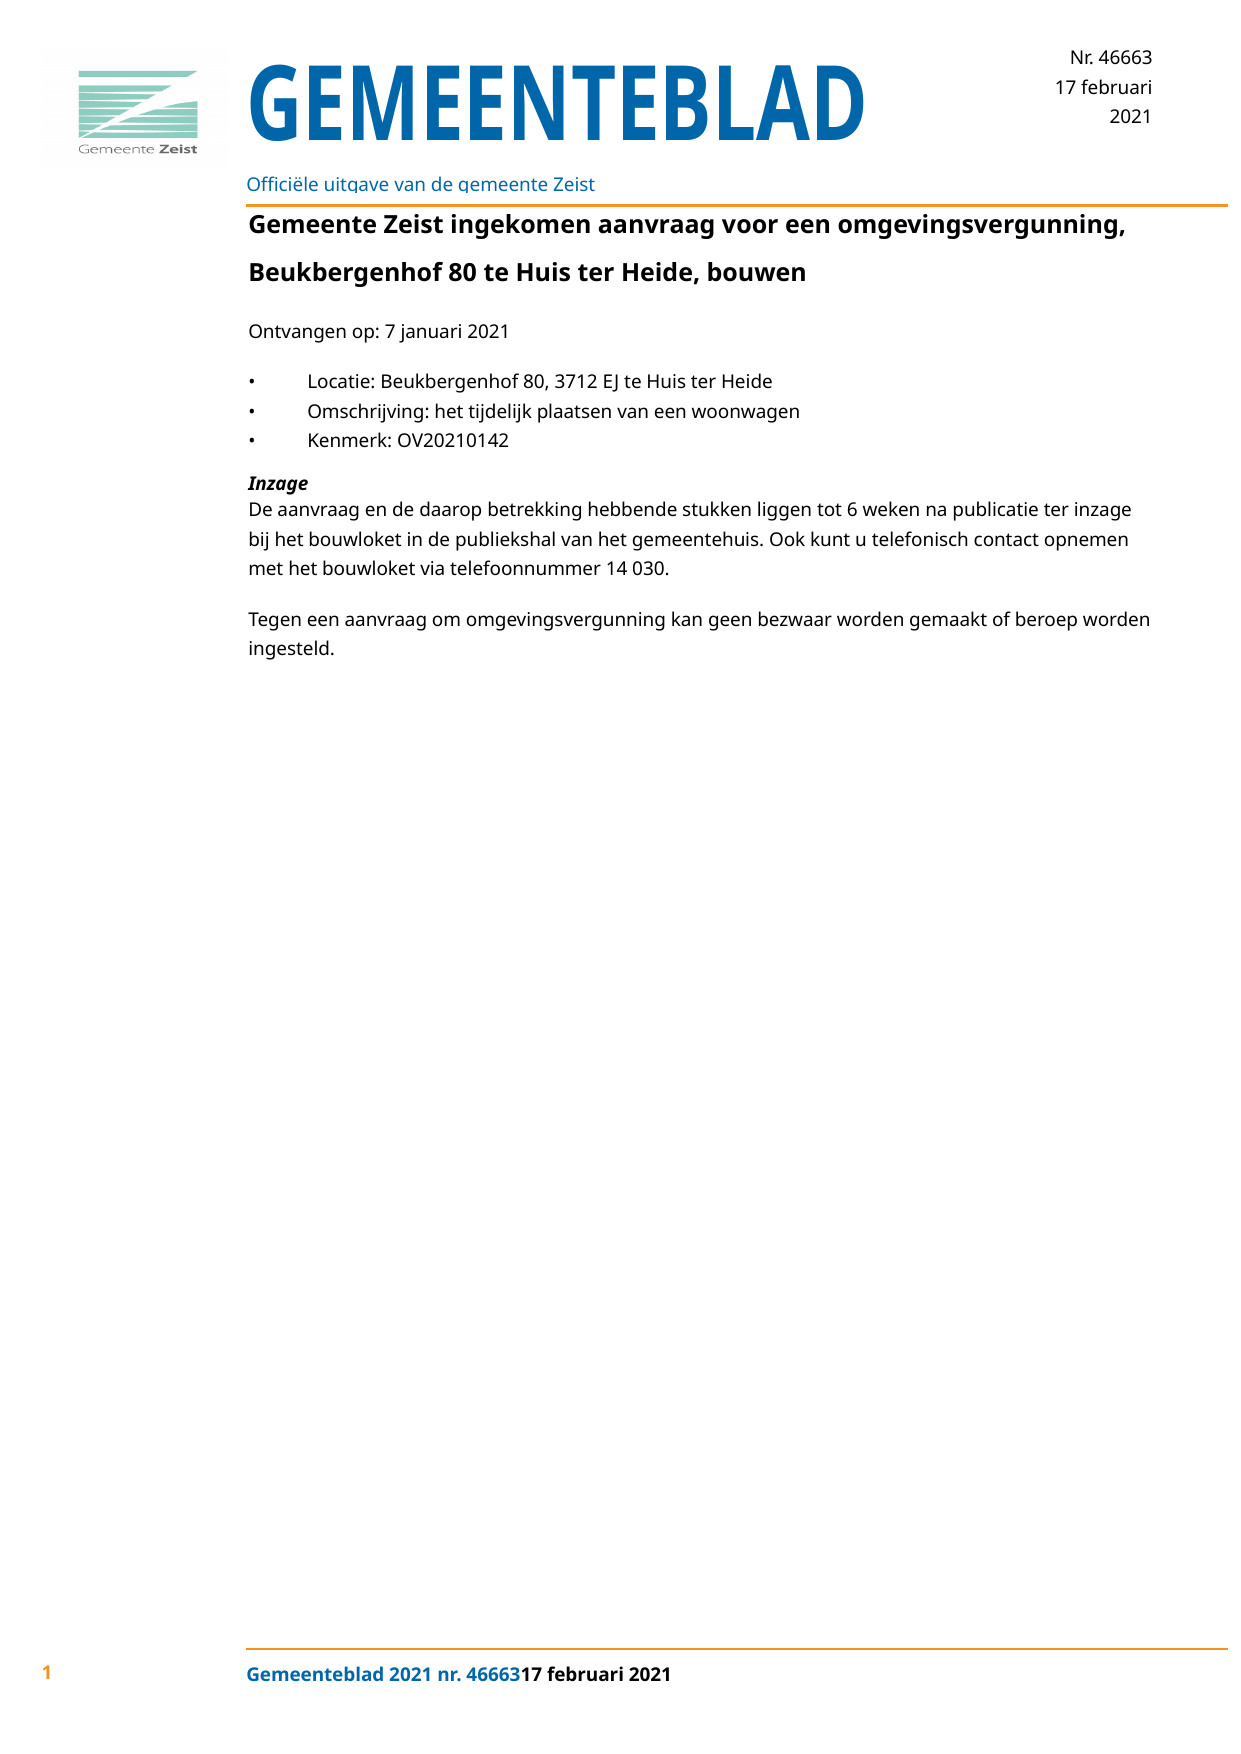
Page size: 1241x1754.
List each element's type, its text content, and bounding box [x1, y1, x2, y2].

list Locatie: Beukbergenhof 80, 3712 EJ te Huis ter Heide [248, 368, 1152, 394]
text De aanvraag en de daarop betrekking hebbende stukken liggen tot 6 weken na publicatie ter inzage bij het bouwloket in de publiekshal van het gemeentehuis. Ook kunt u telefonisch contact opnemen met het bouwloket via telefoonnummer 14 030. [248, 496, 1152, 581]
text Ontvangen op: 7 januari 2021 [248, 318, 1152, 344]
list Omschrijving: het tijdelijk plaatsen van een woonwagen [248, 398, 1152, 424]
list Kenmerk: OV20210142 [248, 427, 1152, 453]
picture [41, 47, 231, 172]
text Gemeente Zeist ingekomen aanvraag voor een omgevingsvergunning, Beukbergenhof 80 te Huis ter Heide, bouwen [248, 207, 1152, 288]
text Inzage [248, 471, 1152, 496]
text Tegen een aanvraag om omgevingsvergunning kan geen bezwaar worden gemaakt of beroep worden ingesteld. [248, 606, 1152, 661]
